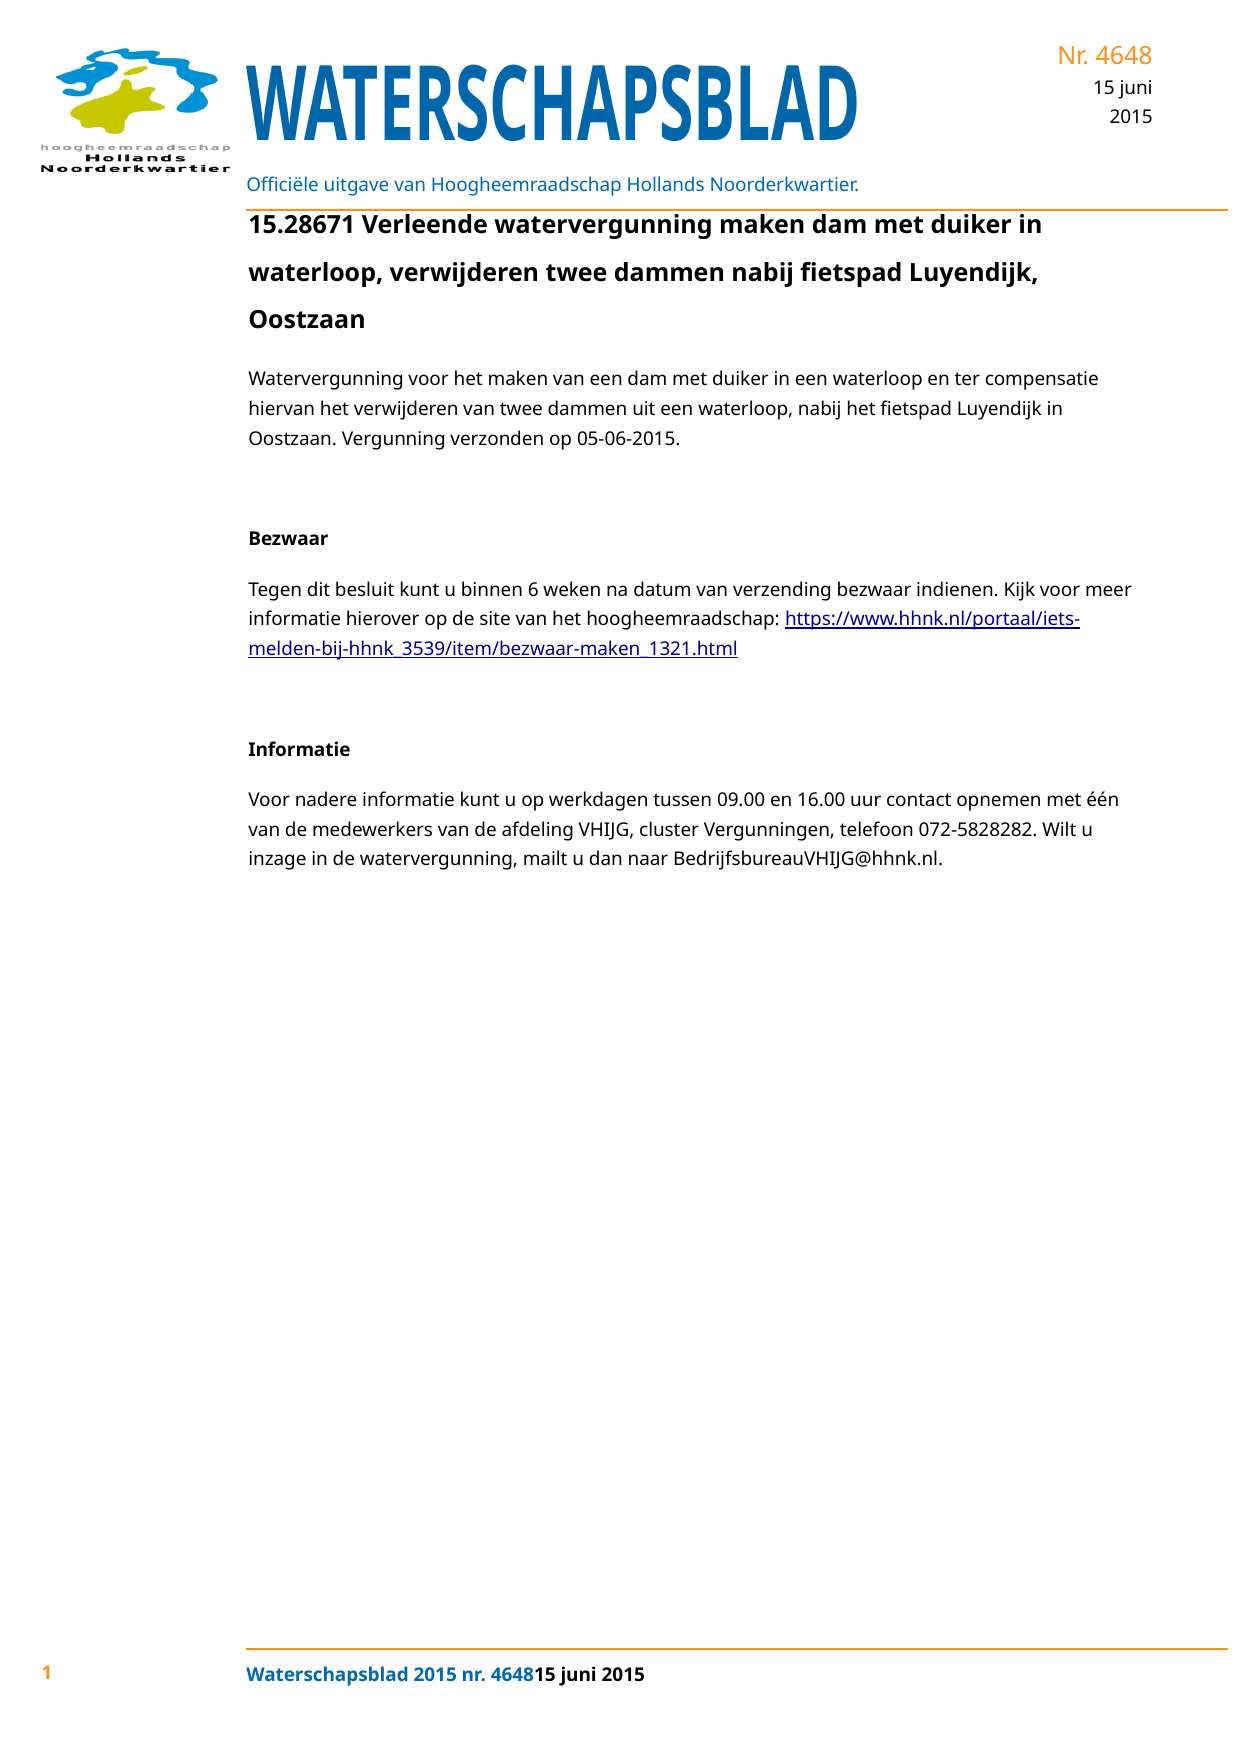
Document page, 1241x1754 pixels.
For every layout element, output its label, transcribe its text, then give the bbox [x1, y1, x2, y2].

text Informatie [248, 736, 1152, 762]
picture [41, 47, 231, 172]
text Bezwaar [248, 526, 1152, 551]
text Voor nadere informatie kunt u op werkdagen tussen 09.00 en 16.00 uur contact opnemen met één van de medewerkers van de afdeling VHIJG, cluster Vergunningen, telefoon 072-5828282. Wilt u inzage in de watervergunning, mailt u dan naar BedrijfsbureauVHIJG@hhnk.nl. [248, 786, 1152, 871]
text Tegen dit besluit kunt u binnen 6 weken na datum van verzending bezwaar indienen. Kijk voor meer informatie hierover op de site van het hoogheemraadschap: https://www.hhnk.nl/portaal/iets-melden-bij-hhnk_3539/item/bezwaar-maken_1321.html [248, 576, 1152, 661]
text 15.28671 Verleende watervergunning maken dam met duiker in waterloop, verwijderen twee dammen nabij fietspad Luyendijk, Oostzaan [248, 211, 1152, 336]
text Watervergunning voor het maken van een dam met duiker in een waterloop en ter compensatie hiervan het verwijderen van twee dammen uit een waterloop, nabij het fietspad Luyendijk in Oostzaan. Vergunning verzonden op 05-06-2015. [248, 366, 1152, 450]
